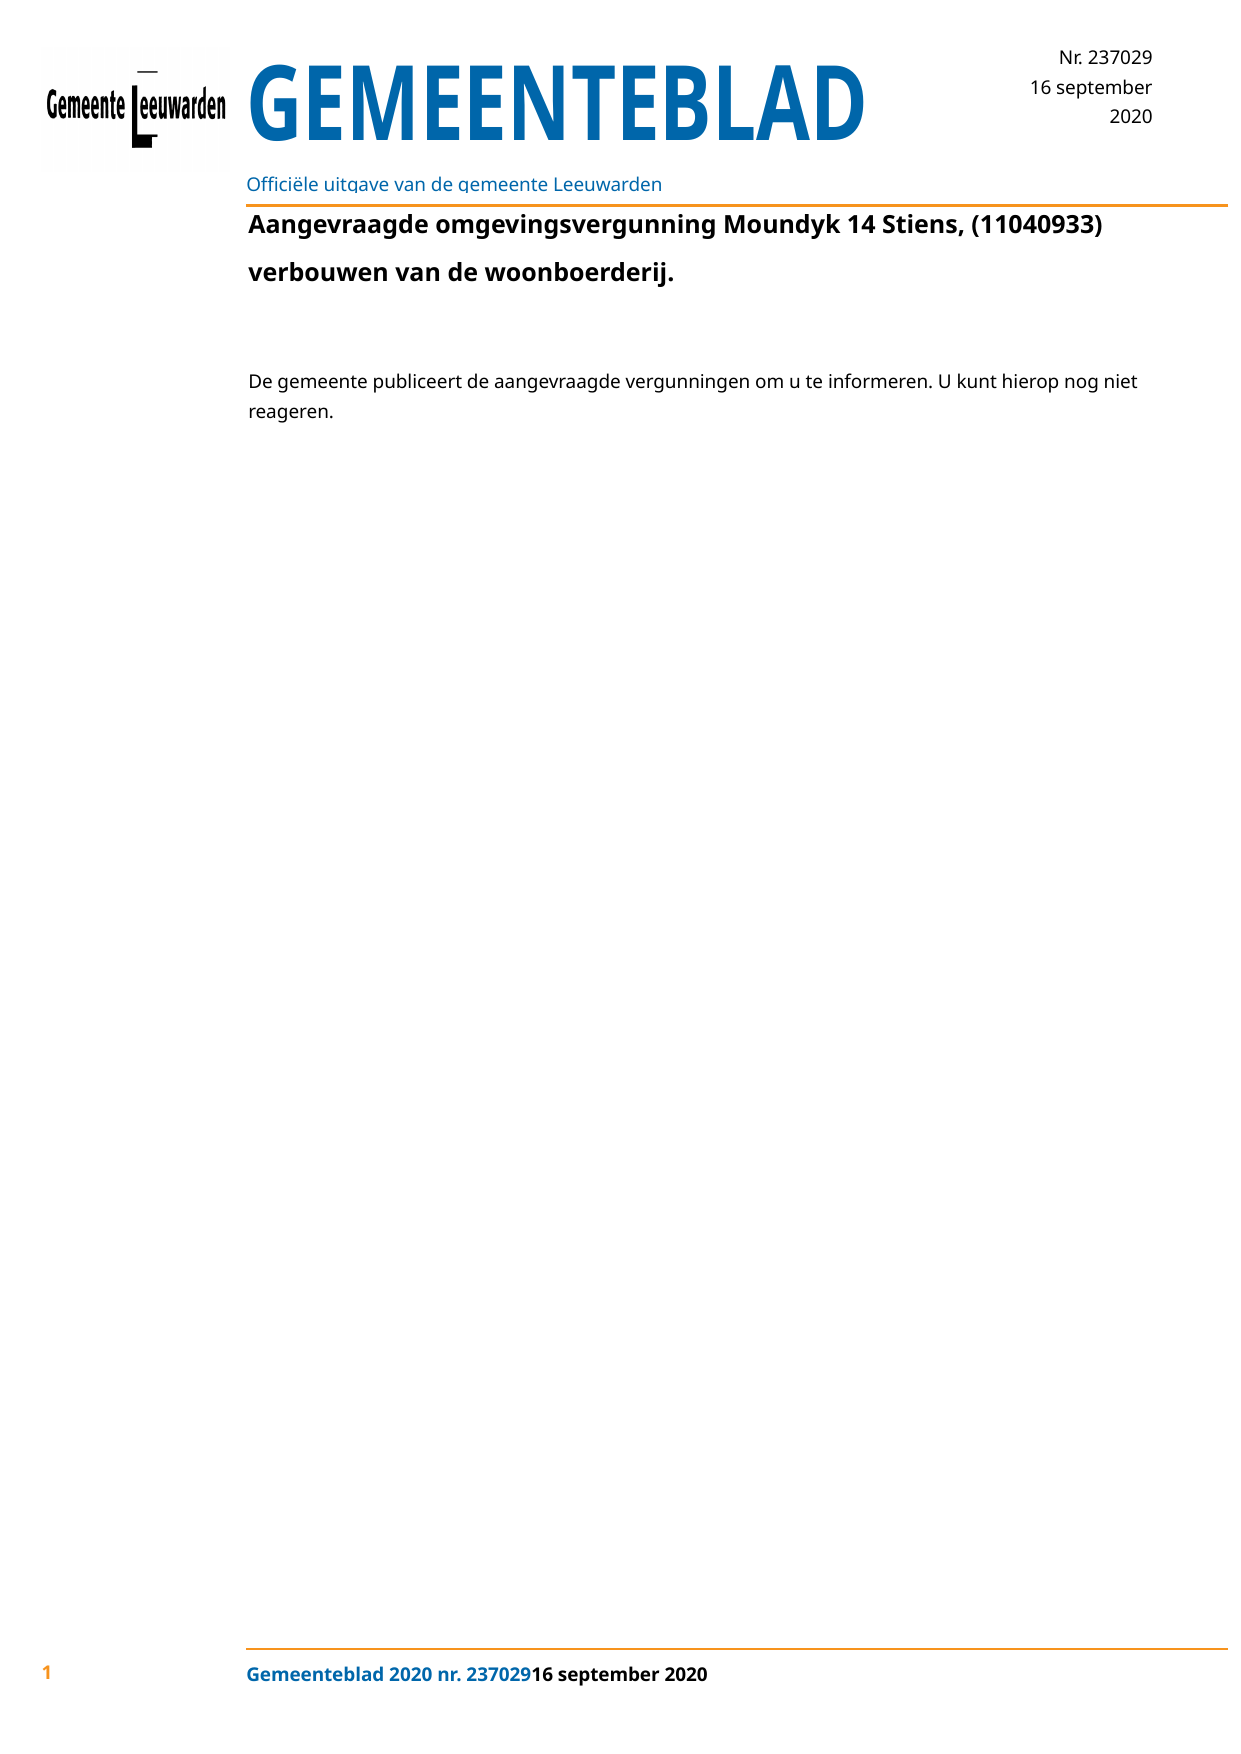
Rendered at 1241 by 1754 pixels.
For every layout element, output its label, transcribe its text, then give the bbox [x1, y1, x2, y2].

text De gemeente publiceert de aangevraagde vergunningen om u te informeren. U kunt hierop nog niet reageren. [248, 368, 1152, 424]
picture [41, 47, 231, 172]
text Aangevraagde omgevingsvergunning Moundyk 14 Stiens, (11040933) verbouwen van de woonboerderij. [248, 207, 1152, 288]
